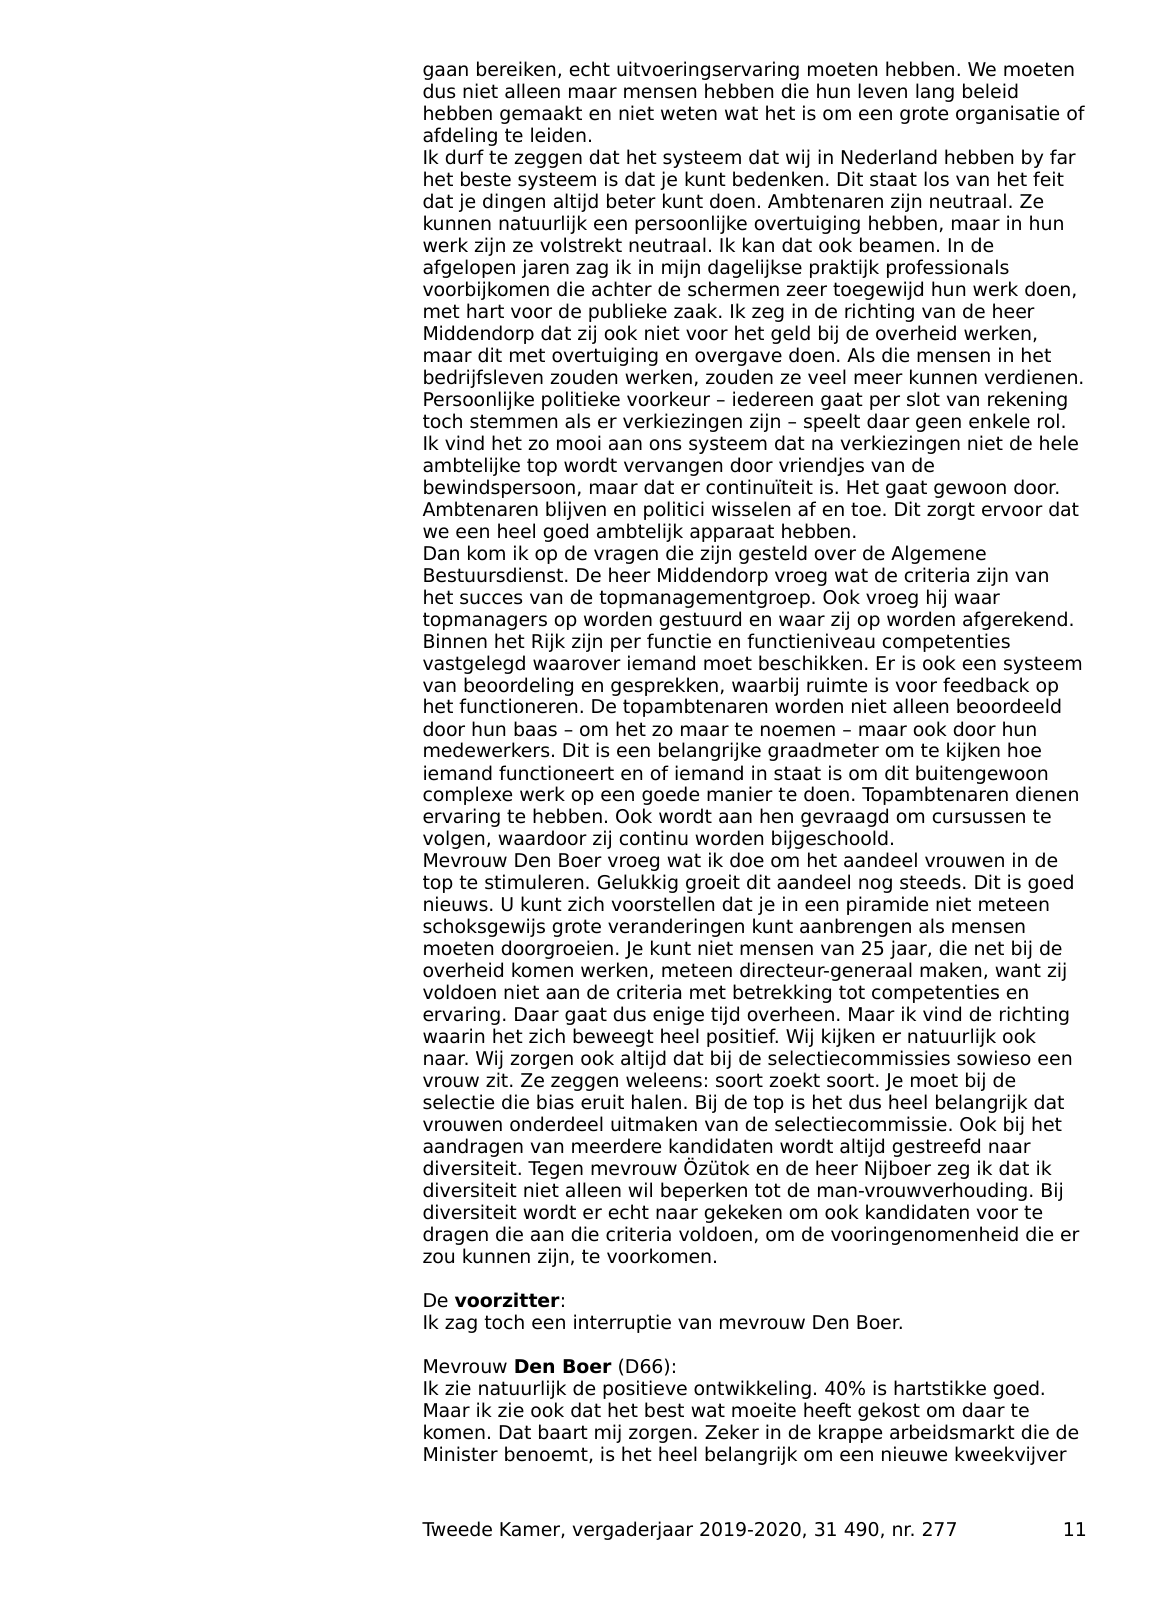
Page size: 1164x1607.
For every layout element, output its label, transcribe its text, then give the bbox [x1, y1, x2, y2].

text gaan bereiken, echt uitvoeringservaring moeten hebben. We moeten dus niet alleen maar mensen hebben die hun leven lang beleid hebben gemaakt en niet weten wat het is om een grote organisatie of afdeling te leiden. [422, 59, 1087, 147]
text Mevrouw Den Boer (D66): [422, 1356, 1087, 1378]
text Ik zag toch een interruptie van mevrouw Den Boer. [422, 1312, 1087, 1334]
text Ik zie natuurlijk de positieve ontwikkeling. 40% is hartstikke goed. Maar ik zie ook dat het best wat moeite heeft gekost om daar te komen. Dat baart mij zorgen. Zeker in de krappe arbeidsmarkt die de Minister benoemt, is het heel belangrijk om een nieuwe kweekvijver [422, 1378, 1087, 1466]
text Dan kom ik op de vragen die zijn gesteld over de Algemene Bestuursdienst. De heer Middendorp vroeg wat de criteria zijn van het succes van de topmanagementgroep. Ook vroeg hij waar topmanagers op worden gestuurd en waar zij op worden afgerekend. Binnen het Rijk zijn per functie en functieniveau competenties vastgelegd waarover iemand moet beschikken. Er is ook een systeem van beoordeling en gesprekken, waarbij ruimte is voor feedback op het functioneren. De topambtenaren worden niet alleen beoordeeld door hun baas – om het zo maar te noemen – maar ook door hun medewerkers. Dit is een belangrijke graadmeter om te kijken hoe iemand functioneert en of iemand in staat is om dit buitengewoon complexe werk op een goede manier te doen. Topambtenaren dienen ervaring te hebben. Ook wordt aan hen gevraagd om cursussen te volgen, waardoor zij continu worden bijgeschoold. [422, 543, 1087, 850]
text Ik durf te zeggen dat het systeem dat wij in Nederland hebben by far het beste systeem is dat je kunt bedenken. Dit staat los van het feit dat je dingen altijd beter kunt doen. Ambtenaren zijn neutraal. Ze kunnen natuurlijk een persoonlijke overtuiging hebben, maar in hun werk zijn ze volstrekt neutraal. Ik kan dat ook beamen. In de afgelopen jaren zag ik in mijn dagelijkse praktijk professionals voorbijkomen die achter de schermen zeer toegewijd hun werk doen, met hart voor de publieke zaak. Ik zeg in de richting van de heer Middendorp dat zij ook niet voor het geld bij de overheid werken, maar dit met overtuiging en overgave doen. Als die mensen in het bedrijfsleven zouden werken, zouden ze veel meer kunnen verdienen. Persoonlijke politieke voorkeur – iedereen gaat per slot van rekening toch stemmen als er verkiezingen zijn – speelt daar geen enkele rol. Ik vind het zo mooi aan ons systeem dat na verkiezingen niet de hele ambtelijke top wordt vervangen door vriendjes van de bewindspersoon, maar dat er continuïteit is. Het gaat gewoon door. Ambtenaren blijven en politici wisselen af en toe. Dit zorgt ervoor dat we een heel goed ambtelijk apparaat hebben. [422, 147, 1087, 543]
text De voorzitter: [422, 1290, 1087, 1312]
text Mevrouw Den Boer vroeg wat ik doe om het aandeel vrouwen in de top te stimuleren. Gelukkig groeit dit aandeel nog steeds. Dit is goed nieuws. U kunt zich voorstellen dat je in een piramide niet meteen schoksgewijs grote veranderingen kunt aanbrengen als mensen moeten doorgroeien. Je kunt niet mensen van 25 jaar, die net bij de overheid komen werken, meteen directeur-generaal maken, want zij voldoen niet aan de criteria met betrekking tot competenties en ervaring. Daar gaat dus enige tijd overheen. Maar ik vind de richting waarin het zich beweegt heel positief. Wij kijken er natuurlijk ook naar. Wij zorgen ook altijd dat bij de selectiecommissies sowieso een vrouw zit. Ze zeggen weleens: soort zoekt soort. Je moet bij de selectie die bias eruit halen. Bij de top is het dus heel belangrijk dat vrouwen onderdeel uitmaken van de selectiecommissie. Ook bij het aandragen van meerdere kandidaten wordt altijd gestreefd naar diversiteit. Tegen mevrouw Özütok en de heer Nijboer zeg ik dat ik diversiteit niet alleen wil beperken tot de man-vrouwverhouding. Bij diversiteit wordt er echt naar gekeken om ook kandidaten voor te dragen die aan die criteria voldoen, om de vooringenomenheid die er zou kunnen zijn, te voorkomen. [422, 850, 1087, 1268]
